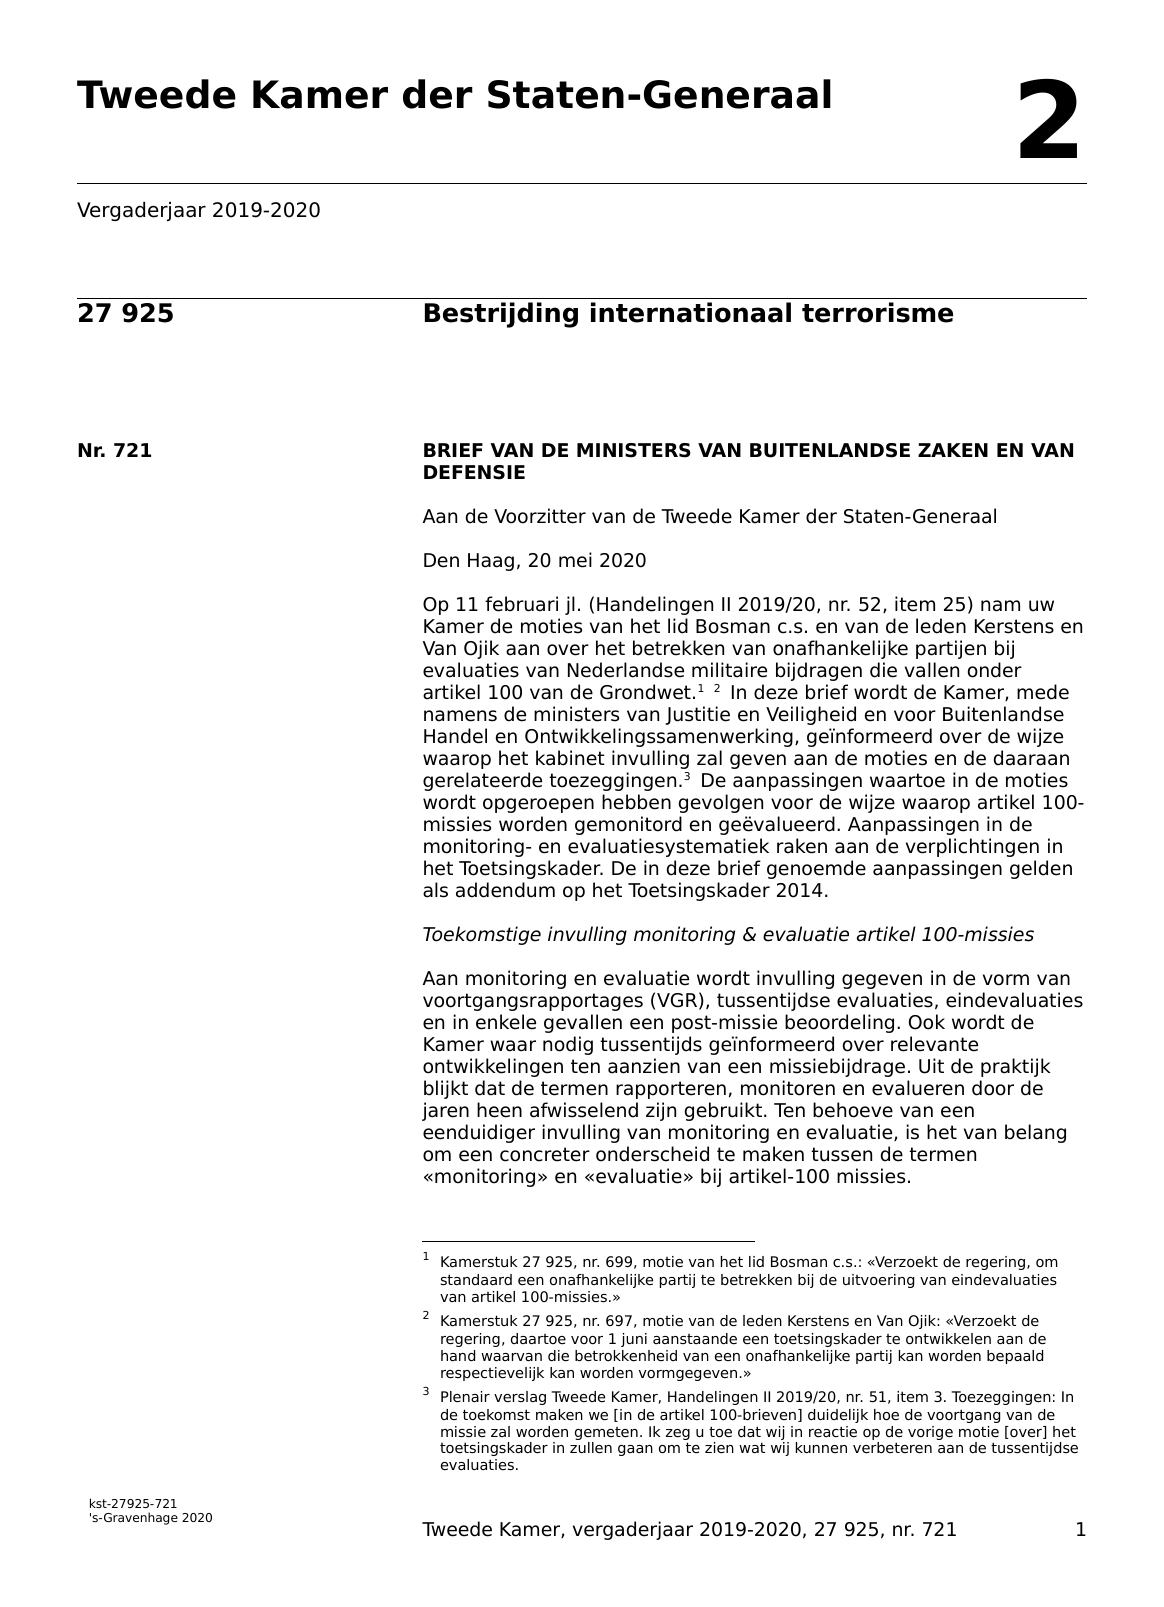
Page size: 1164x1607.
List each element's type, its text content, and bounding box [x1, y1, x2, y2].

subtitle Nr. 721 BRIEF VAN DE MINISTERS VAN BUITENLANDSE ZAKEN EN VAN DEFENSIE [77, 440, 1087, 484]
text Kamerstuk 27 925, nr. 697, motie van de leden Kerstens en Van Ojik: «Verzoekt de regering, daartoe voor 1 juni aanstaande een toetsingskader te ontwikkelen aan de hand waarvan die betrokkenheid van een onafhankelijke partij kan worden bepaald respectievelijk kan worden vormgegeven.» [422, 1309, 1087, 1382]
table_header Tweede Kamer der Staten-Generaal [77, 59, 886, 183]
subtitle Toekomstige invulling monitoring & evaluatie artikel 100-missies [422, 924, 1087, 946]
subtitle 27 925 Bestrijding internationaal terrorisme [77, 299, 1087, 329]
text Aan de Voorzitter van de Tweede Kamer der Staten-Generaal [422, 506, 1087, 528]
text Plenair verslag Tweede Kamer, Handelingen II 2019/20, nr. 51, item 3. Toezeggingen: In de toekomst maken we [in de artikel 100-brieven] duidelijk hoe de voortgang van de missie zal worden gemeten. Ik zeg u toe dat wij in reactie op de vorige motie [over] het toetsingskader in zullen gaan om te zien wat wij kunnen verbeteren aan de tussentijdse evaluaties. [422, 1385, 1087, 1474]
text Kamerstuk 27 925, nr. 699, motie van het lid Bosman c.s.: «Verzoekt de regering, om standaard een onafhankelijke partij te betrekken bij de uitvoering van eindevaluaties van artikel 100-missies.» [422, 1250, 1087, 1306]
text Op 11 februari jl. (Handelingen II 2019/20, nr. 52, item 25) nam uw Kamer de moties van het lid Bosman c.s. en van de leden Kerstens en Van Ojik aan over het betrekken van onafhankelijke partijen bij evaluaties van Nederlandse militaire bijdragen die vallen onder artikel 100 van de Grondwet. In deze brief wordt de Kamer, mede namens de ministers van Justitie en Veiligheid en voor Buitenlandse Handel en Ontwikkelingssamenwerking, geïnformeerd over de wijze waarop het kabinet invulling zal geven aan de moties en de daaraan gerelateerde toezeggingen. De aanpassingen waartoe in de moties wordt opgeroepen hebben gevolgen voor de wijze waarop artikel 100-missies worden gemonitord en geëvalueerd. Aanpassingen in de monitoring- en evaluatiesystematiek raken aan de verplichtingen in het Toetsingskader. De in deze brief genoemde aanpassingen gelden als addendum op het Toetsingskader 2014. [422, 594, 1087, 902]
text 's-Gravenhage 2020 [88, 1511, 323, 1525]
text Den Haag, 20 mei 2020 [422, 550, 1087, 572]
text kst-27925-721 [88, 1497, 323, 1511]
table_cell Vergaderjaar 2019-2020 [77, 184, 1087, 298]
text Aan monitoring en evaluatie wordt invulling gegeven in de vorm van voortgangsrapportages (VGR), tussentijdse evaluaties, eindevaluaties en in enkele gevallen een post-missie beoordeling. Ook wordt de Kamer waar nodig tussentijds geïnformeerd over relevante ontwikkelingen ten aanzien van een missiebijdrage. Uit de praktijk blijkt dat de termen rapporteren, monitoren en evalueren door de jaren heen afwisselend zijn gebruikt. Ten behoeve van een eenduidiger invulling van monitoring en evaluatie, is het van belang om een concreter onderscheid te maken tussen de termen «monitoring» en «evaluatie» bij artikel-100 missies. [422, 968, 1087, 1188]
table_header 2 [886, 59, 1087, 183]
